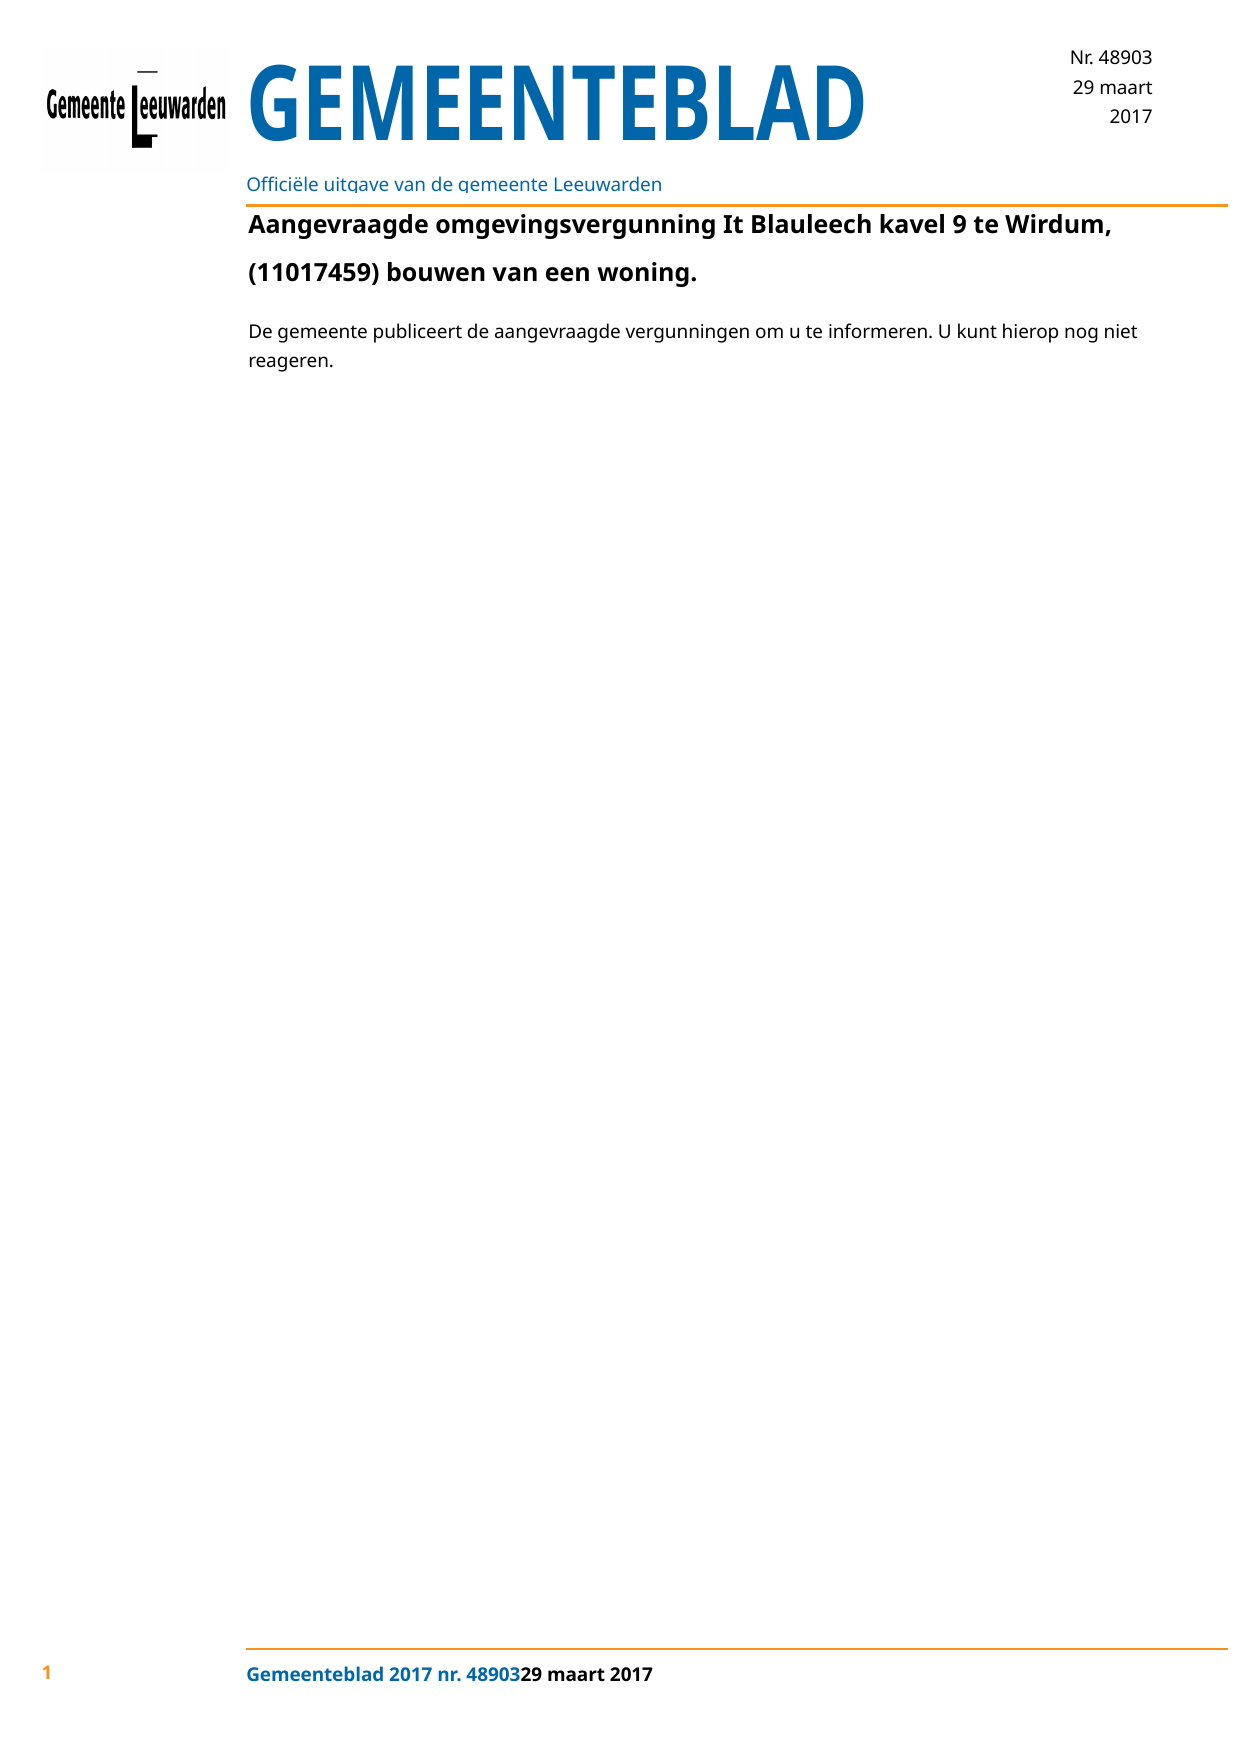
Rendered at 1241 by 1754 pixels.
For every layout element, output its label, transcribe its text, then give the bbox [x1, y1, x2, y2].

text De gemeente publiceert de aangevraagde vergunningen om u te informeren. U kunt hierop nog niet reageren. [248, 318, 1152, 373]
text Aangevraagde omgevingsvergunning It Blauleech kavel 9 te Wirdum, (11017459) bouwen van een woning. [248, 207, 1152, 288]
picture [41, 47, 231, 172]
